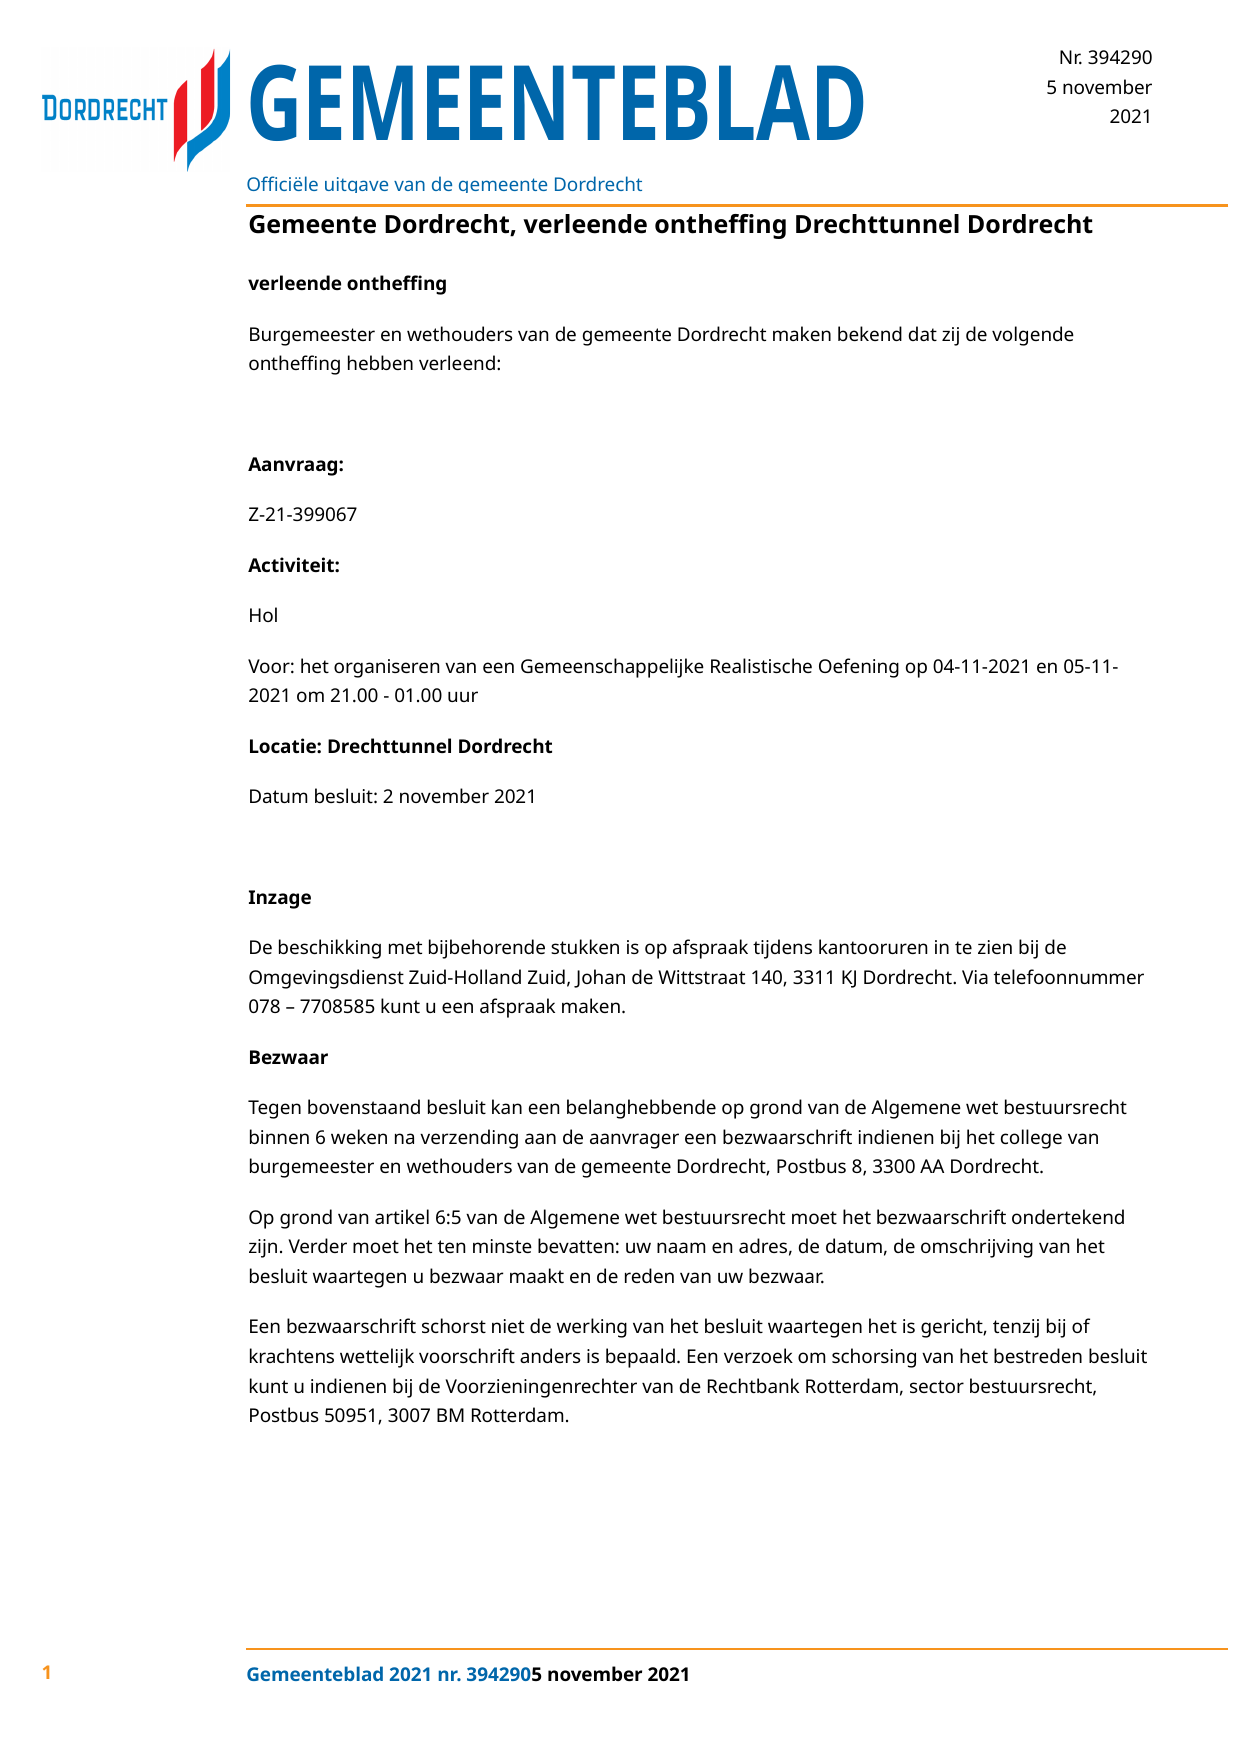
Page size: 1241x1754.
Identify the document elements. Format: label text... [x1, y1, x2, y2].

text Aanvraag: [248, 451, 1152, 477]
text Een bezwaarschrift schorst niet de werking van het besluit waartegen het is gericht, tenzij bij of krachtens wettelijk voorschrift anders is bepaald. Een verzoek om schorsing van het bestreden besluit kunt u indienen bij de Voorzieningenrechter van de Rechtbank Rotterdam, sector bestuursrecht, Postbus 50951, 3007 BM Rotterdam. [248, 1314, 1152, 1428]
text Z-21-399067 [248, 502, 1152, 527]
text Voor: het organiseren van een Gemeenschappelijke Realistische Oefening op 04-11-2021 en 05-11-2021 om 21.00 - 01.00 uur [248, 653, 1152, 708]
text Gemeente Dordrecht, verleende ontheffing Drechttunnel Dordrecht [248, 207, 1152, 241]
text Op grond van artikel 6:5 van de Algemene wet bestuursrecht moet het bezwaarschrift ondertekend zijn. Verder moet het ten minste bevatten: uw naam en adres, de datum, de omschrijving van het besluit waartegen u bezwaar maakt en de reden van uw bezwaar. [248, 1204, 1152, 1289]
text Locatie: Drechttunnel Dordrecht [248, 733, 1152, 758]
text Bezwaar [248, 1044, 1152, 1070]
text Tegen bovenstaand besluit kan een belanghebbende op grond van de Algemene wet bestuursrecht binnen 6 weken na verzending aan de aanvrager een bezwaarschrift indienen bij het college van burgemeester en wethouders van de gemeente Dordrecht, Postbus 8, 3300 AA Dordrecht. [248, 1094, 1152, 1179]
text Datum besluit: 2 november 2021 [248, 783, 1152, 809]
text Activiteit: [248, 552, 1152, 578]
text verleende ontheffing [248, 270, 1152, 296]
text De beschikking met bijbehorende stukken is op afspraak tijdens kantooruren in te zien bij de Omgevingsdienst Zuid-Holland Zuid, Johan de Wittstraat 140, 3311 KJ Dordrecht. Via telefoonnummer 078 – 7708585 kunt u een afspraak maken. [248, 934, 1152, 1019]
text Hol [248, 602, 1152, 628]
text Burgemeester en wethouders van de gemeente Dordrecht maken bekend dat zij de volgende ontheffing hebben verleend: [248, 321, 1152, 376]
picture [41, 47, 231, 172]
text Inzage [248, 884, 1152, 910]
